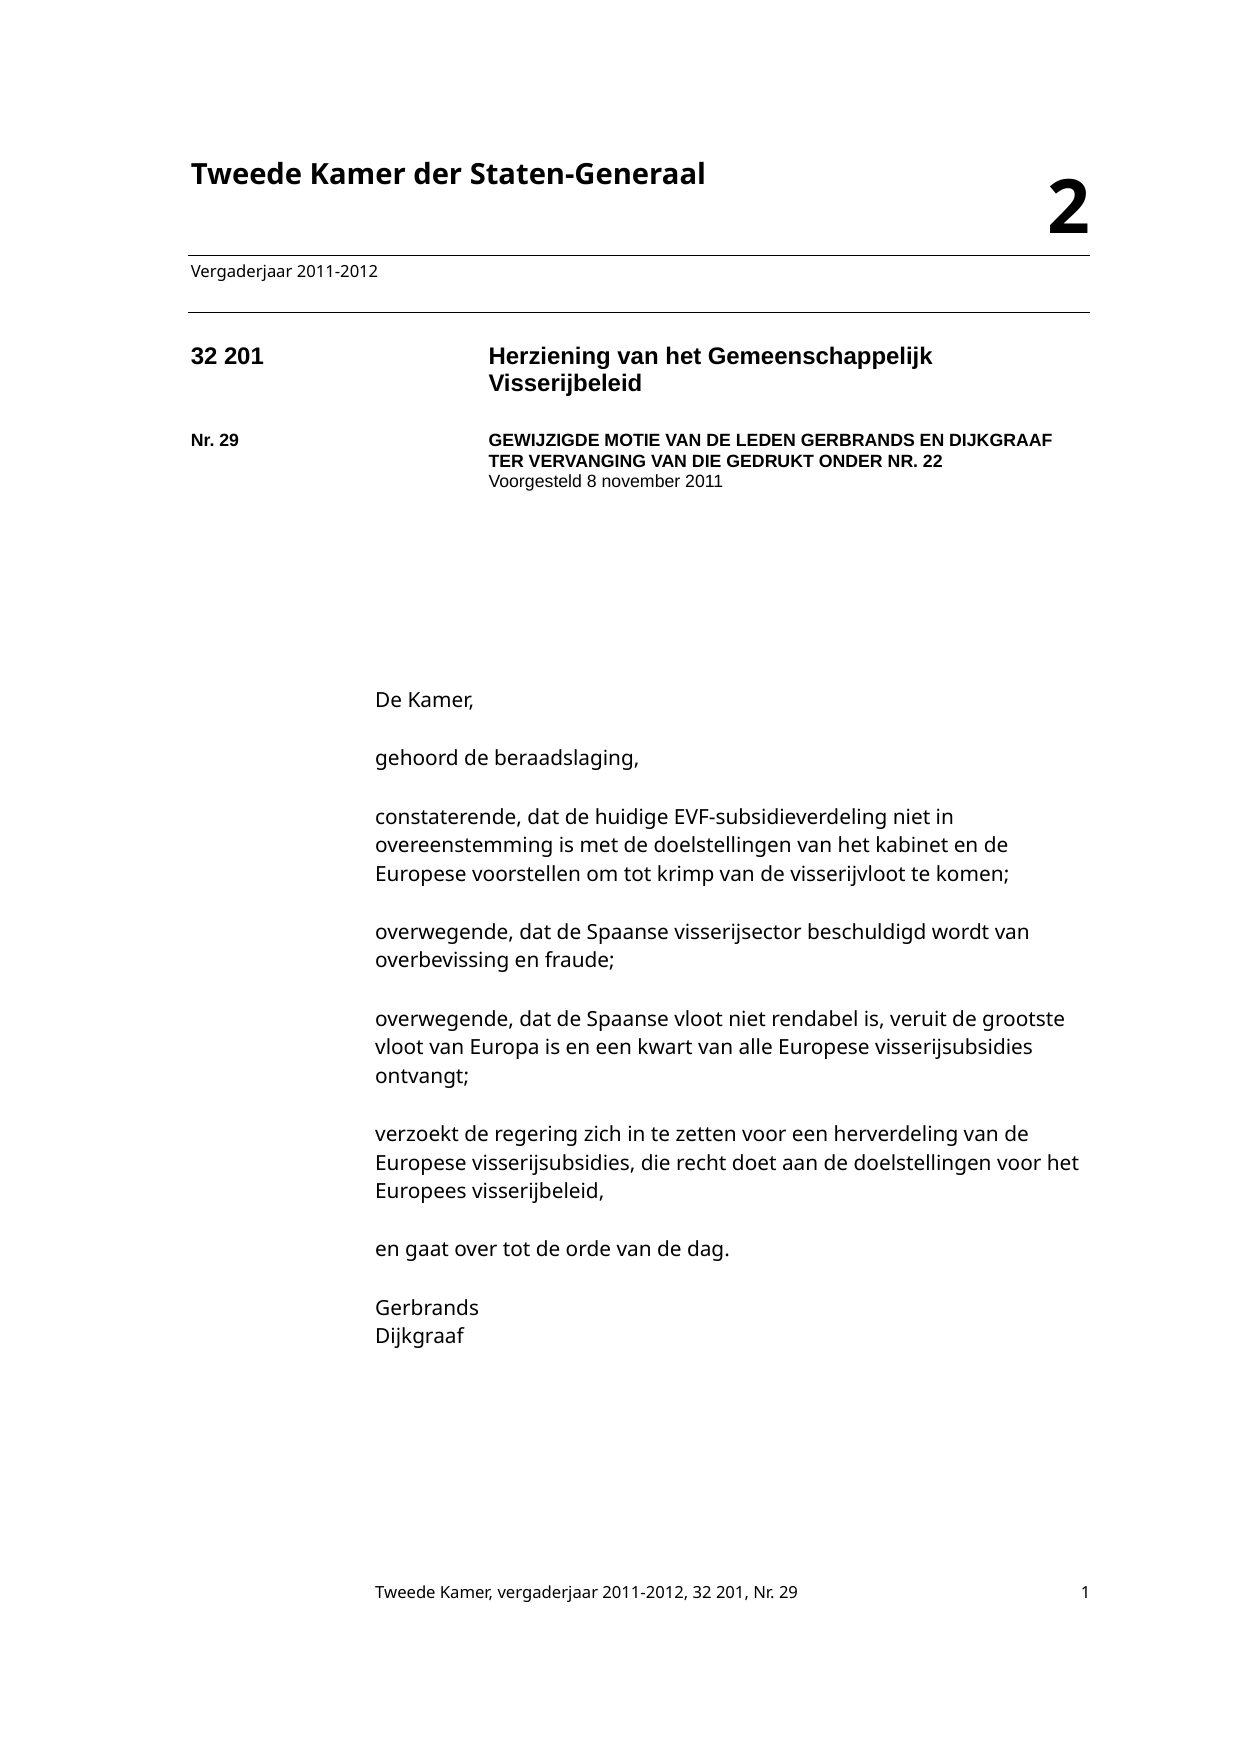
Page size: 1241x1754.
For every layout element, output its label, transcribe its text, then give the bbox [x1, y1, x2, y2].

table_header 2 [910, 150, 1090, 255]
text De Kamer, [375, 685, 1090, 713]
table_cell Herziening van het Gemeenschappelijk Visserijbeleid [485, 339, 1090, 427]
table_cell [485, 256, 1090, 312]
text Dijkgraaf [375, 1321, 1090, 1350]
text Gerbrands [375, 1293, 1090, 1321]
text constaterende, dat de huidige EVF-subsidieverdeling niet in overeenstemming is met de doelstellingen van het kabinet en de Europese voorstellen om tot krimp van de visserijvloot te komen; [375, 802, 1090, 887]
text overwegende, dat de Spaanse vloot niet rendabel is, veruit de grootste vloot van Europa is en een kwart van alle Europese visserijsubsidies ontvangt; [375, 1004, 1090, 1089]
table_cell [188, 313, 485, 339]
table_cell GEWIJZIGDE MOTIE VAN DE LEDEN GERBRANDS EN DIJKGRAAF TER VERVANGING VAN DIE GEDRUKT ONDER NR. 22 Voorgesteld 8 november 2011 [485, 427, 1090, 566]
table_cell Vergaderjaar 2011-2012 [188, 256, 485, 312]
table_cell Nr. 29 [188, 427, 485, 566]
text en gaat over tot de orde van de dag. [375, 1234, 1090, 1263]
table_header Tweede Kamer der Staten-Generaal [188, 150, 909, 255]
text gehoord de beraadslaging, [375, 743, 1090, 772]
table_cell [485, 313, 1090, 339]
text verzoekt de regering zich in te zetten voor een herverdeling van de Europese visserijsubsidies, die recht doet aan de doelstellingen voor het Europees visserijbeleid, [375, 1119, 1090, 1204]
text overwegende, dat de Spaanse visserijsector beschuldigd wordt van overbevissing en fraude; [375, 917, 1090, 974]
table_cell 32 201 [188, 339, 485, 427]
